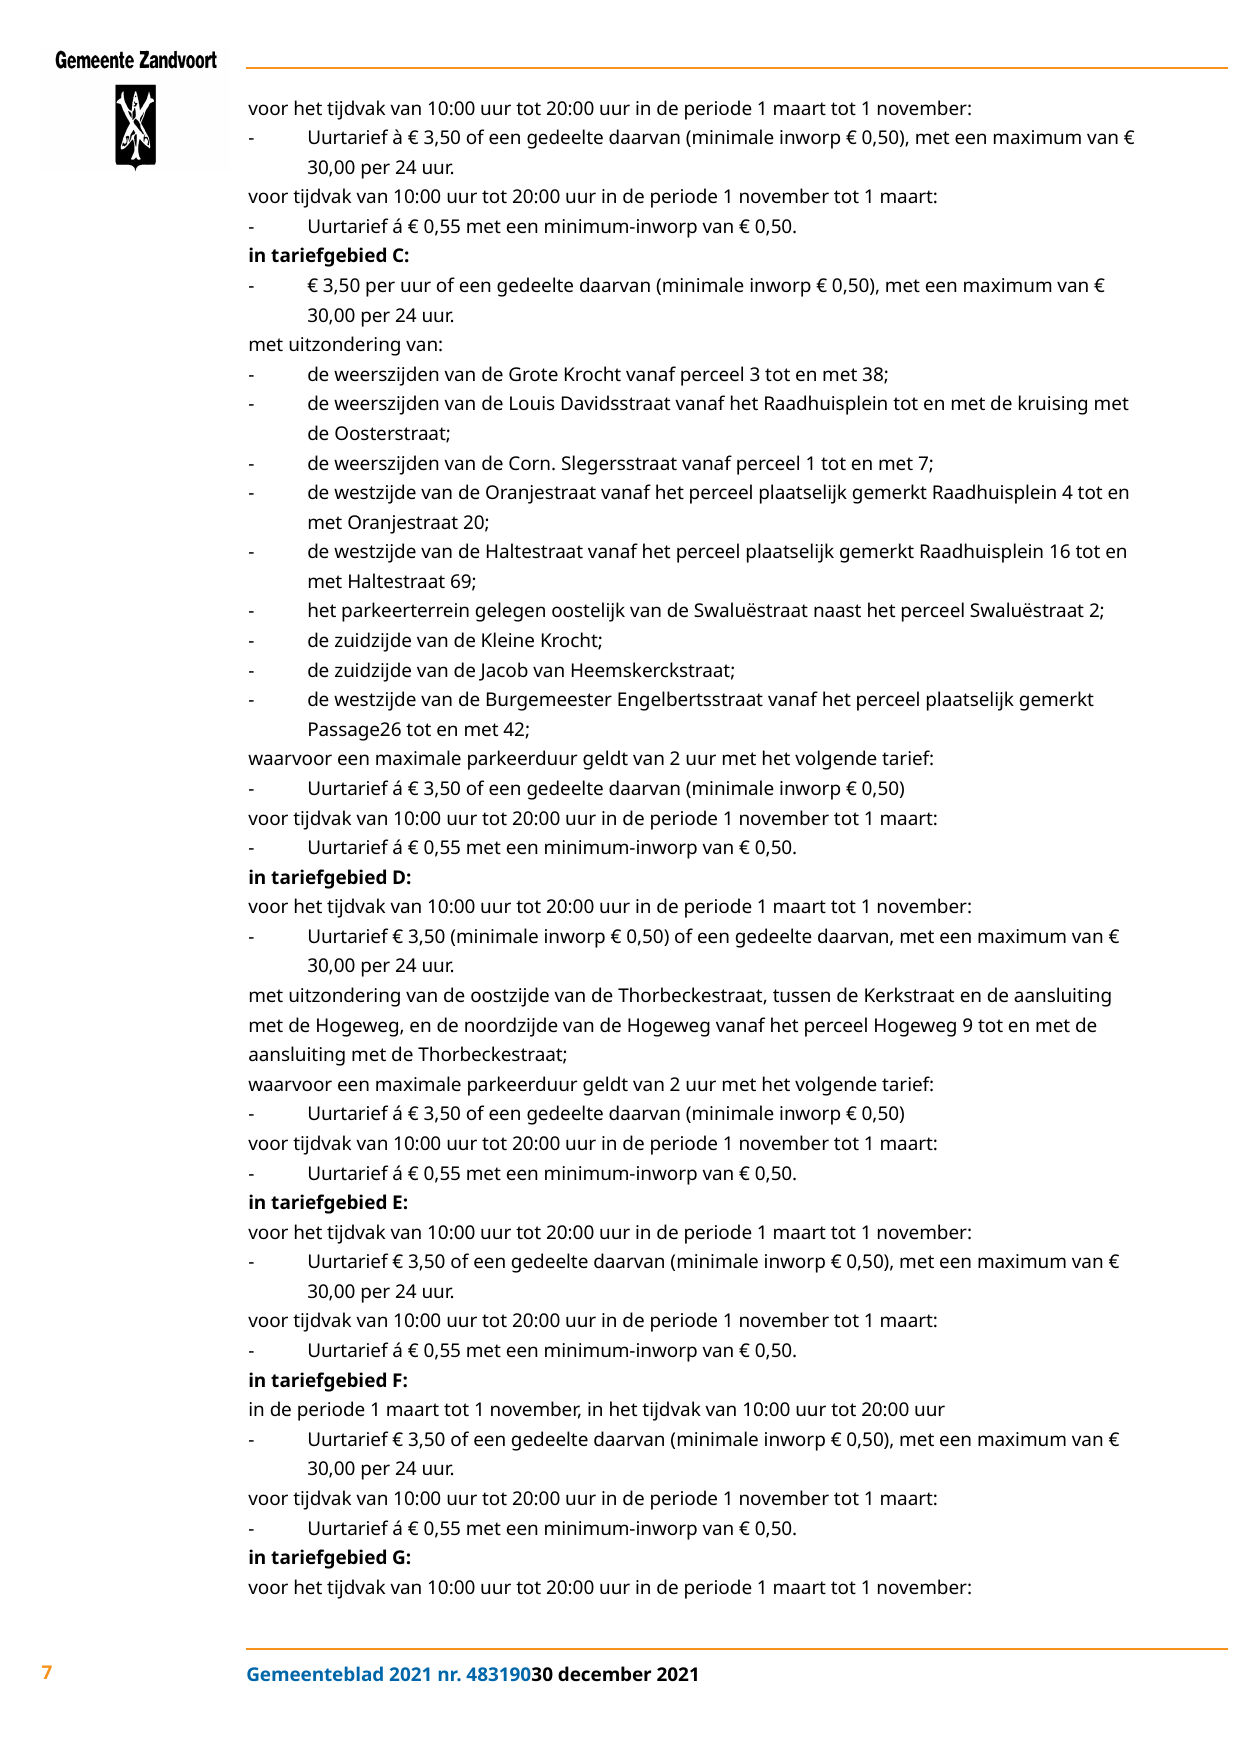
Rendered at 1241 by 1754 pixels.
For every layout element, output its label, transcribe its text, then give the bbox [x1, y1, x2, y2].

list Uurtarief € 3,50 of een gedeelte daarvan (minimale inworp € 0,50), met een maximum van € 30,00 per 24 uur. [248, 1426, 1152, 1481]
list het parkeerterrein gelegen oostelijk van de Swaluëstraat naast het perceel Swaluëstraat 2; [248, 598, 1152, 623]
text met uitzondering van de oostzijde van de Thorbeckestraat, tussen de Kerkstraat en de aansluiting met de Hogeweg, en de noordzijde van de Hogeweg vanaf het perceel Hogeweg 9 tot en met de aansluiting met de Thorbeckestraat; [248, 982, 1152, 1067]
picture [41, 47, 231, 172]
text voor het tijdvak van 10:00 uur tot 20:00 uur in de periode 1 maart tot 1 november: [248, 893, 1152, 919]
list de weerszijden van de Louis Davidsstraat vanaf het Raadhuisplein tot en met de kruising met de Oosterstraat; [248, 391, 1152, 446]
list Uurtarief € 3,50 (minimale inworp € 0,50) of een gedeelte daarvan, met een maximum van € 30,00 per 24 uur. [248, 923, 1152, 978]
list Uurtarief á € 3,50 of een gedeelte daarvan (minimale inworp € 0,50) [248, 775, 1152, 801]
text in tariefgebied C: [248, 243, 1152, 268]
text voor tijdvak van 10:00 uur tot 20:00 uur in de periode 1 november tot 1 maart: [248, 1308, 1152, 1333]
text waarvoor een maximale parkeerduur geldt van 2 uur met het volgende tarief: [248, 746, 1152, 771]
text voor tijdvak van 10:00 uur tot 20:00 uur in de periode 1 november tot 1 maart: [248, 805, 1152, 831]
list € 3,50 per uur of een gedeelte daarvan (minimale inworp € 0,50), met een maximum van € 30,00 per 24 uur. [248, 272, 1152, 328]
text voor tijdvak van 10:00 uur tot 20:00 uur in de periode 1 november tot 1 maart: [248, 1130, 1152, 1156]
list Uurtarief á € 3,50 of een gedeelte daarvan (minimale inworp € 0,50) [248, 1101, 1152, 1126]
text voor tijdvak van 10:00 uur tot 20:00 uur in de periode 1 november tot 1 maart: [248, 1485, 1152, 1511]
list de weerszijden van de Corn. Slegersstraat vanaf perceel 1 tot en met 7; [248, 450, 1152, 476]
text waarvoor een maximale parkeerduur geldt van 2 uur met het volgende tarief: [248, 1071, 1152, 1097]
list de zuidzijde van de Jacob van Heemskerckstraat; [248, 657, 1152, 683]
list de westzijde van de Burgemeester Engelbertsstraat vanaf het perceel plaatselijk gemerkt Passage26 tot en met 42; [248, 686, 1152, 742]
text voor tijdvak van 10:00 uur tot 20:00 uur in de periode 1 november tot 1 maart: [248, 183, 1152, 209]
list de weerszijden van de Grote Krocht vanaf perceel 3 tot en met 38; [248, 361, 1152, 387]
list Uurtarief á € 0,55 met een minimum-inworp van € 0,50. [248, 834, 1152, 860]
text met uitzondering van: [248, 331, 1152, 357]
list Uurtarief á € 0,55 met een minimum-inworp van € 0,50. [248, 1160, 1152, 1186]
text in de periode 1 maart tot 1 november, in het tijdvak van 10:00 uur tot 20:00 uur [248, 1396, 1152, 1422]
list Uurtarief € 3,50 of een gedeelte daarvan (minimale inworp € 0,50), met een maximum van € 30,00 per 24 uur. [248, 1248, 1152, 1304]
list de westzijde van de Oranjestraat vanaf het perceel plaatselijk gemerkt Raadhuisplein 4 tot en met Oranjestraat 20; [248, 479, 1152, 535]
list Uurtarief á € 0,55 met een minimum-inworp van € 0,50. [248, 213, 1152, 239]
list Uurtarief á € 0,55 met een minimum-inworp van € 0,50. [248, 1515, 1152, 1541]
text voor het tijdvak van 10:00 uur tot 20:00 uur in de periode 1 maart tot 1 november: [248, 1219, 1152, 1245]
list Uurtarief à € 3,50 of een gedeelte daarvan (minimale inworp € 0,50), met een maximum van € 30,00 per 24 uur. [248, 124, 1152, 180]
list de westzijde van de Haltestraat vanaf het perceel plaatselijk gemerkt Raadhuisplein 16 tot en met Haltestraat 69; [248, 538, 1152, 594]
list Uurtarief á € 0,55 met een minimum-inworp van € 0,50. [248, 1337, 1152, 1363]
text in tariefgebied D: [248, 864, 1152, 890]
text voor het tijdvak van 10:00 uur tot 20:00 uur in de periode 1 maart tot 1 november: [248, 1574, 1152, 1600]
list de zuidzijde van de Kleine Krocht; [248, 627, 1152, 653]
text in tariefgebied F: [248, 1367, 1152, 1393]
text in tariefgebied G: [248, 1544, 1152, 1570]
text voor het tijdvak van 10:00 uur tot 20:00 uur in de periode 1 maart tot 1 november: [248, 95, 1152, 121]
text in tariefgebied E: [248, 1189, 1152, 1215]
